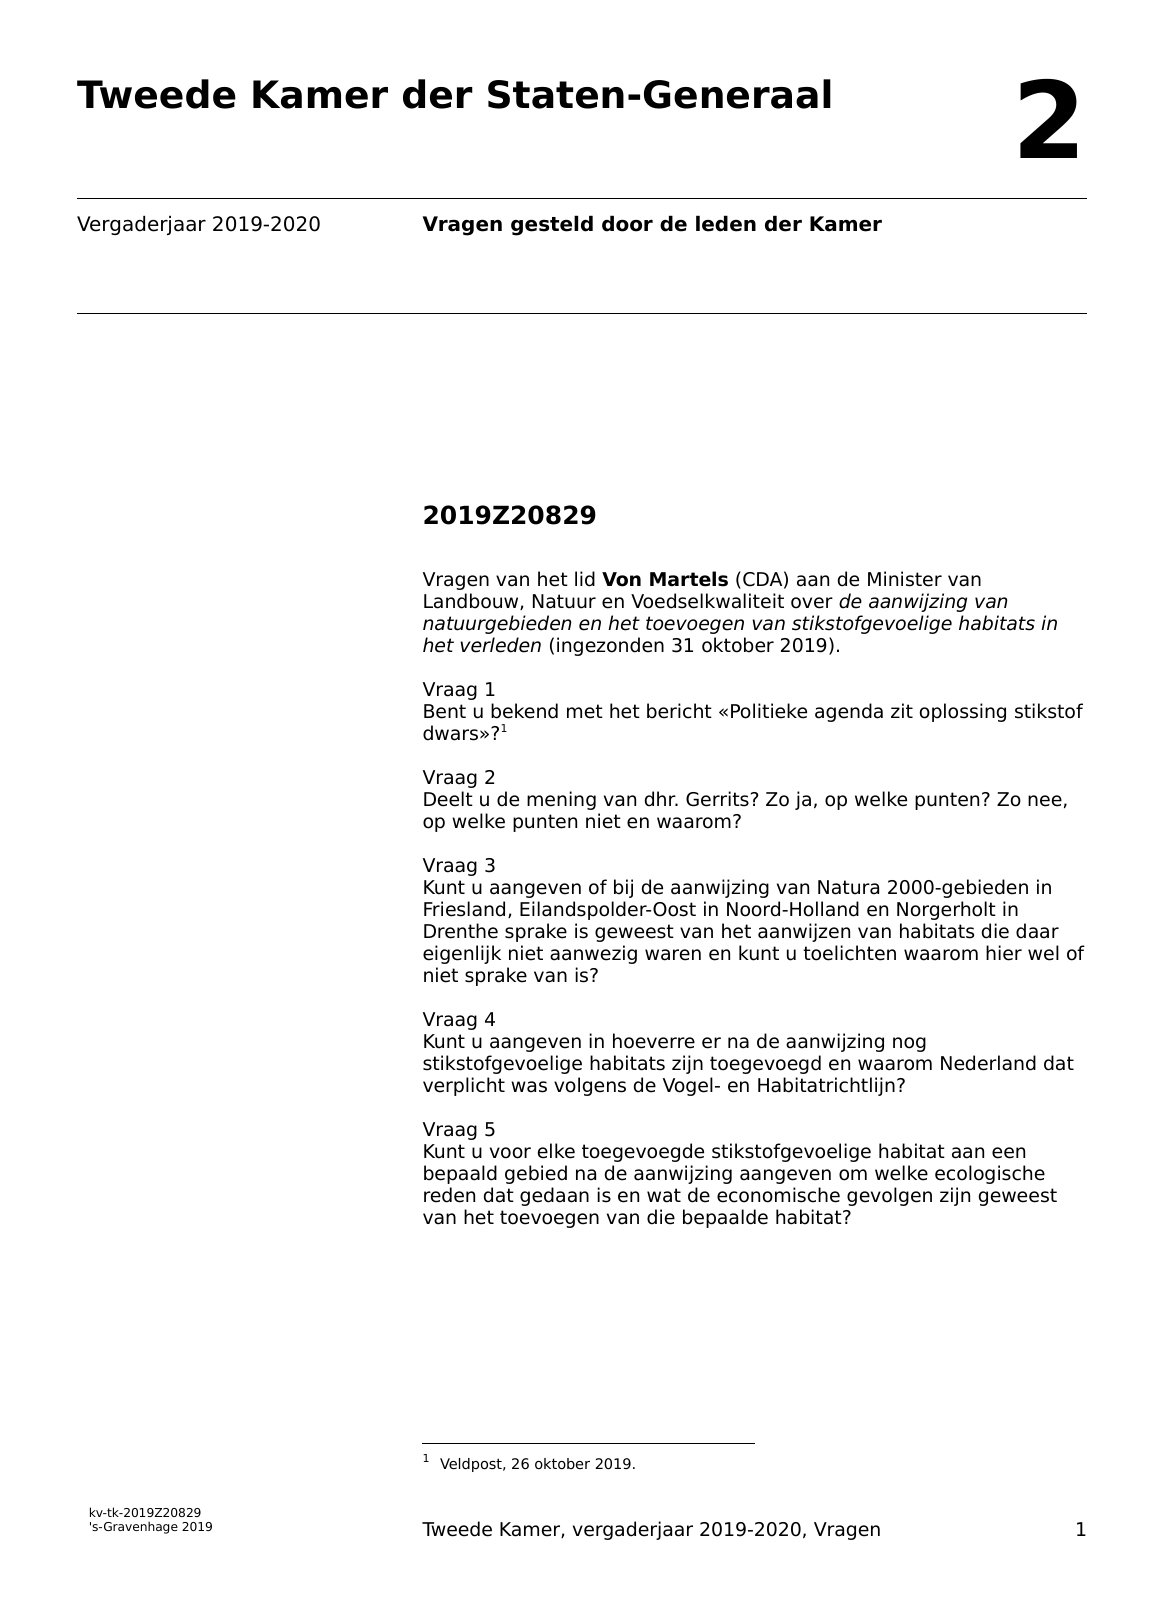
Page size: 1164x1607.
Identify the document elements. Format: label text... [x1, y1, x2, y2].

text Kunt u aangeven of bij de aanwijzing van Natura 2000-gebieden in Friesland, Eilandspolder-Oost in Noord-Holland en Norgerholt in Drenthe sprake is geweest van het aanwijzen van habitats die daar eigenlijk niet aanwezig waren en kunt u toelichten waarom hier wel of niet sprake van is? [422, 877, 1087, 987]
text Deelt u de mening van dhr. Gerrits? Zo ja, op welke punten? Zo nee, op welke punten niet en waarom? [422, 789, 1087, 833]
text Vraag 3 [422, 855, 1087, 877]
text Vraag 4 [422, 1009, 1087, 1031]
text 's-Gravenhage 2019 [88, 1520, 323, 1534]
text Veldpost, 26 oktober 2019. [422, 1452, 1087, 1474]
text kv-tk-2019Z20829 [88, 1506, 323, 1520]
text Kunt u aangeven in hoeverre er na de aanwijzing nog stikstofgevoelige habitats zijn toegevoegd en waarom Nederland dat verplicht was volgens de Vogel- en Habitatrichtlijn? [422, 1031, 1087, 1097]
table_header 2 [886, 59, 1087, 198]
text 2019Z20829 [422, 501, 1087, 531]
table_cell Vragen gesteld door de leden der Kamer [422, 199, 1087, 313]
text Bent u bekend met het bericht «Politieke agenda zit oplossing stikstof dwars»? [422, 701, 1087, 745]
text Vraag 2 [422, 767, 1087, 789]
table_cell Vergaderjaar 2019-2020 [77, 199, 422, 313]
table_header Tweede Kamer der Staten-Generaal [77, 59, 886, 198]
text Vraag 5 [422, 1119, 1087, 1141]
text Vraag 1 [422, 679, 1087, 701]
text Kunt u voor elke toegevoegde stikstofgevoelige habitat aan een bepaald gebied na de aanwijzing aangeven om welke ecologische reden dat gedaan is en wat de economische gevolgen zijn geweest van het toevoegen van die bepaalde habitat? [422, 1141, 1087, 1229]
text Vragen van het lid Von Martels (CDA) aan de Minister van Landbouw, Natuur en Voedselkwaliteit over de aanwijzing van natuurgebieden en het toevoegen van stikstofgevoelige habitats in het verleden (ingezonden 31 oktober 2019). [422, 569, 1087, 657]
